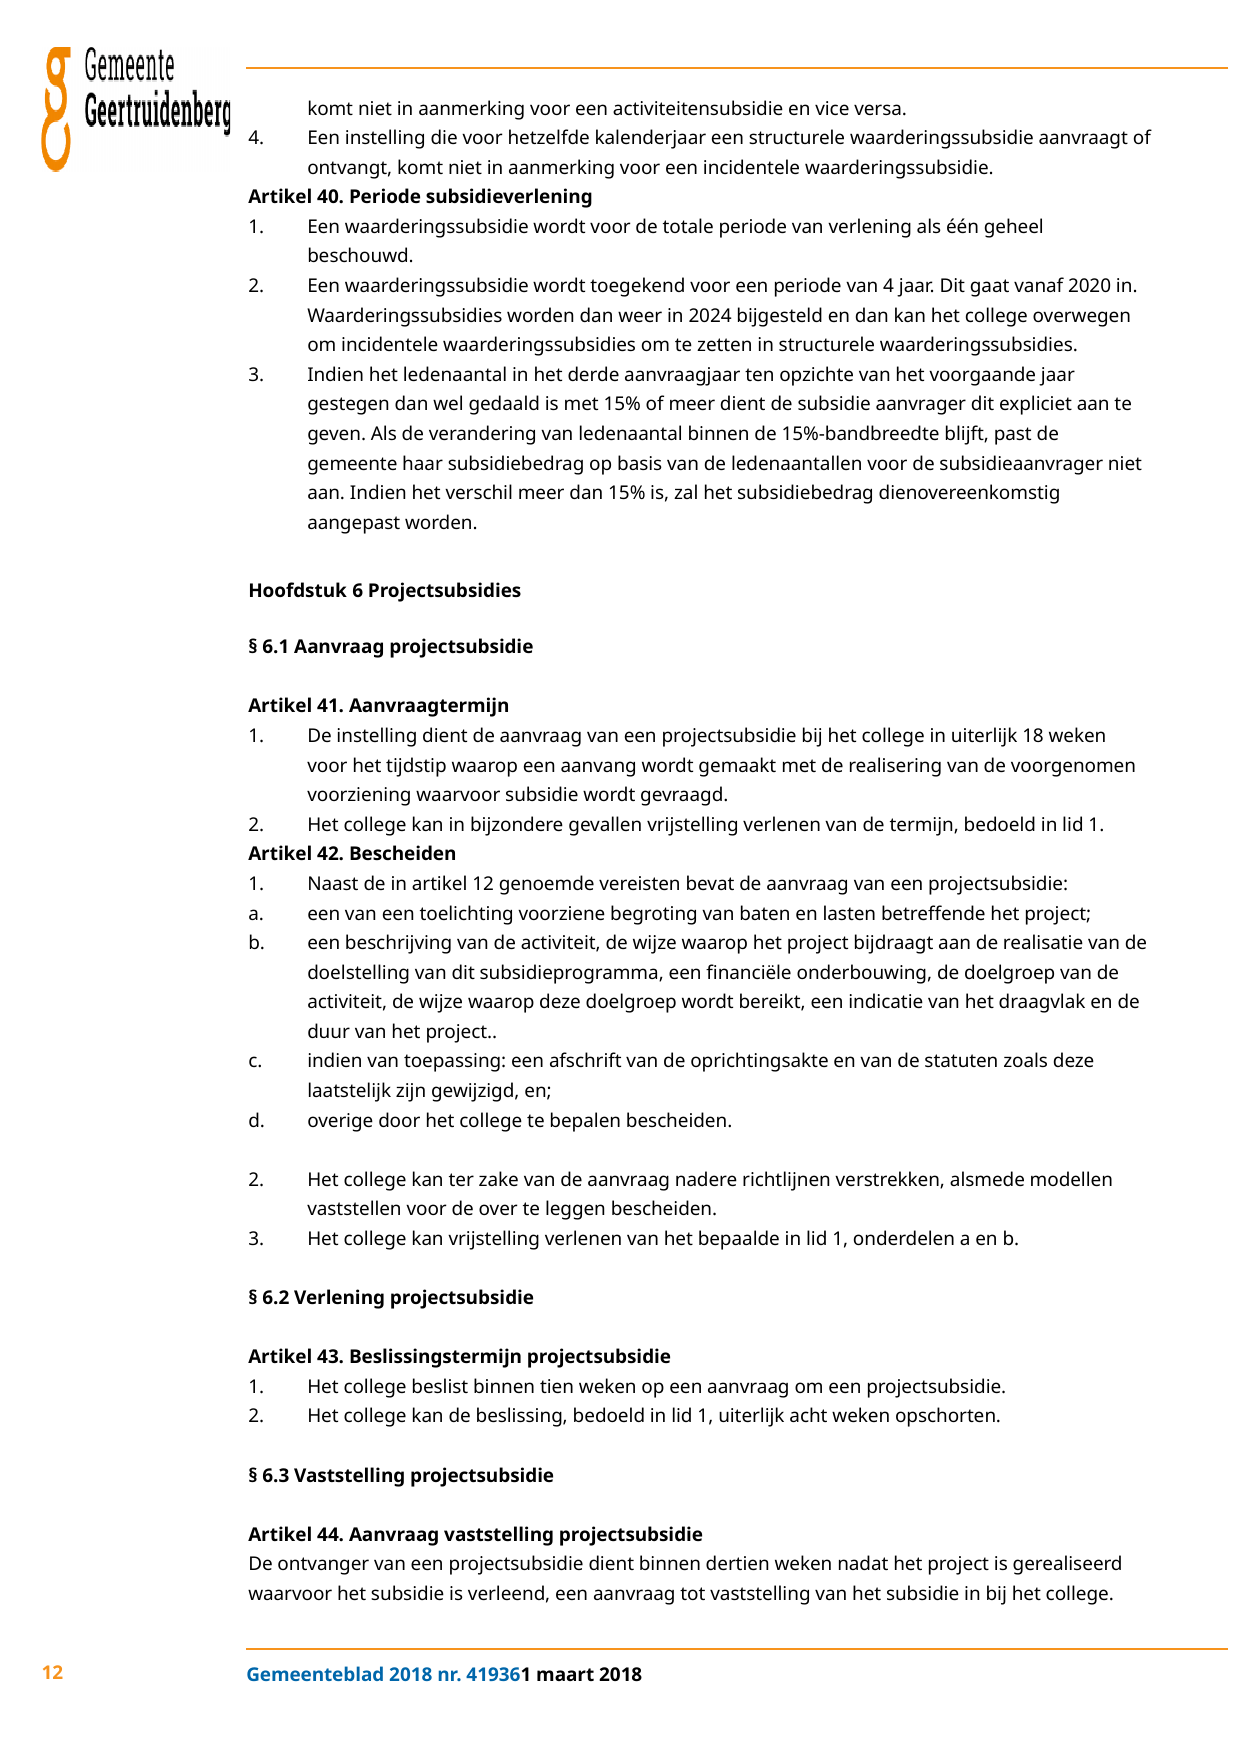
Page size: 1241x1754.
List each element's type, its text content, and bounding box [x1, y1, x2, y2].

text § 6.1 Aanvraag projectsubsidie [248, 633, 1152, 659]
list indien van toepassing: een afschrift van de oprichtingsakte en van de statuten zoals deze laatstelijk zijn gewijzigd, en; [248, 1048, 1152, 1103]
list De instelling dient de aanvraag van een projectsubsidie bij het college in uiterlijk 18 weken voor het tijdstip waarop een aanvang wordt gemaakt met de realisering van de voorgenomen voorziening waarvoor subsidie wordt gevraagd. [248, 722, 1152, 807]
list Het college beslist binnen tien weken op een aanvraag om een projectsubsidie. [248, 1373, 1152, 1399]
text De ontvanger van een projectsubsidie dient binnen dertien weken nadat het project is gerealiseerd waarvoor het subsidie is verleend, een aanvraag tot vaststelling van het subsidie in bij het college. [248, 1551, 1152, 1606]
text Artikel 43. Beslissingstermijn projectsubsidie [248, 1343, 1152, 1369]
list Een instelling die voor hetzelfde kalenderjaar een structurele waarderingssubsidie aanvraagt of ontvangt, komt niet in aanmerking voor een incidentele waarderingssubsidie. [248, 124, 1152, 180]
text § 6.2 Verlening projectsubsidie [248, 1284, 1152, 1310]
list een van een toelichting voorziene begroting van baten en lasten betreffende het project; [248, 900, 1152, 925]
list Het college kan vrijstelling verlenen van het bepaalde in lid 1, onderdelen a en b. [248, 1225, 1152, 1251]
text Artikel 42. Bescheiden [248, 841, 1152, 866]
list Het college kan in bijzondere gevallen vrijstelling verlenen van de termijn, bedoeld in lid 1. [248, 811, 1152, 837]
list Indien het ledenaantal in het derde aanvraagjaar ten opzichte van het voorgaande jaar gestegen dan wel gedaald is met 15% of meer dient de subsidie aanvrager dit expliciet aan te geven. Als de verandering van ledenaantal binnen de 15%-bandbreedte blijft, past de gemeente haar subsidiebedrag op basis van de ledenaantallen voor de subsidieaanvrager niet aan. Indien het verschil meer dan 15% is, zal het subsidiebedrag dienovereenkomstig aangepast worden. [248, 361, 1152, 535]
list komt niet in aanmerking voor een activiteitensubsidie en vice versa. [248, 95, 1152, 121]
list Naast de in artikel 12 genoemde vereisten bevat de aanvraag van een projectsubsidie: [248, 870, 1152, 896]
picture [41, 47, 231, 172]
list Het college kan de beslissing, bedoeld in lid 1, uiterlijk acht weken opschorten. [248, 1403, 1152, 1428]
text Artikel 40. Periode subsidieverlening [248, 183, 1152, 209]
list Een waarderingssubsidie wordt toegekend voor een periode van 4 jaar. Dit gaat vanaf 2020 in. Waarderingssubsidies worden dan weer in 2024 bijgesteld en dan kan het college overwegen om incidentele waarderingssubsidies om te zetten in structurele waarderingssubsidies. [248, 272, 1152, 357]
list overige door het college te bepalen bescheiden. [248, 1107, 1152, 1132]
list Een waarderingssubsidie wordt voor de totale periode van verlening als één geheel beschouwd. [248, 213, 1152, 268]
text Artikel 41. Aanvraagtermijn [248, 693, 1152, 718]
list Het college kan ter zake van de aanvraag nadere richtlijnen verstrekken, alsmede modellen vaststellen voor de over te leggen bescheiden. [248, 1166, 1152, 1221]
text Artikel 44. Aanvraag vaststelling projectsubsidie [248, 1521, 1152, 1547]
list een beschrijving van de activiteit, de wijze waarop het project bijdraagt aan de realisatie van de doelstelling van dit subsidieprogramma, een financiële onderbouwing, de doelgroep van de activiteit, de wijze waarop deze doelgroep wordt bereikt, een indicatie van het draagvlak en de duur van het project.. [248, 929, 1152, 1044]
text § 6.3 Vaststelling projectsubsidie [248, 1462, 1152, 1487]
text Hoofdstuk 6 Projectsubsidies [248, 575, 1152, 604]
